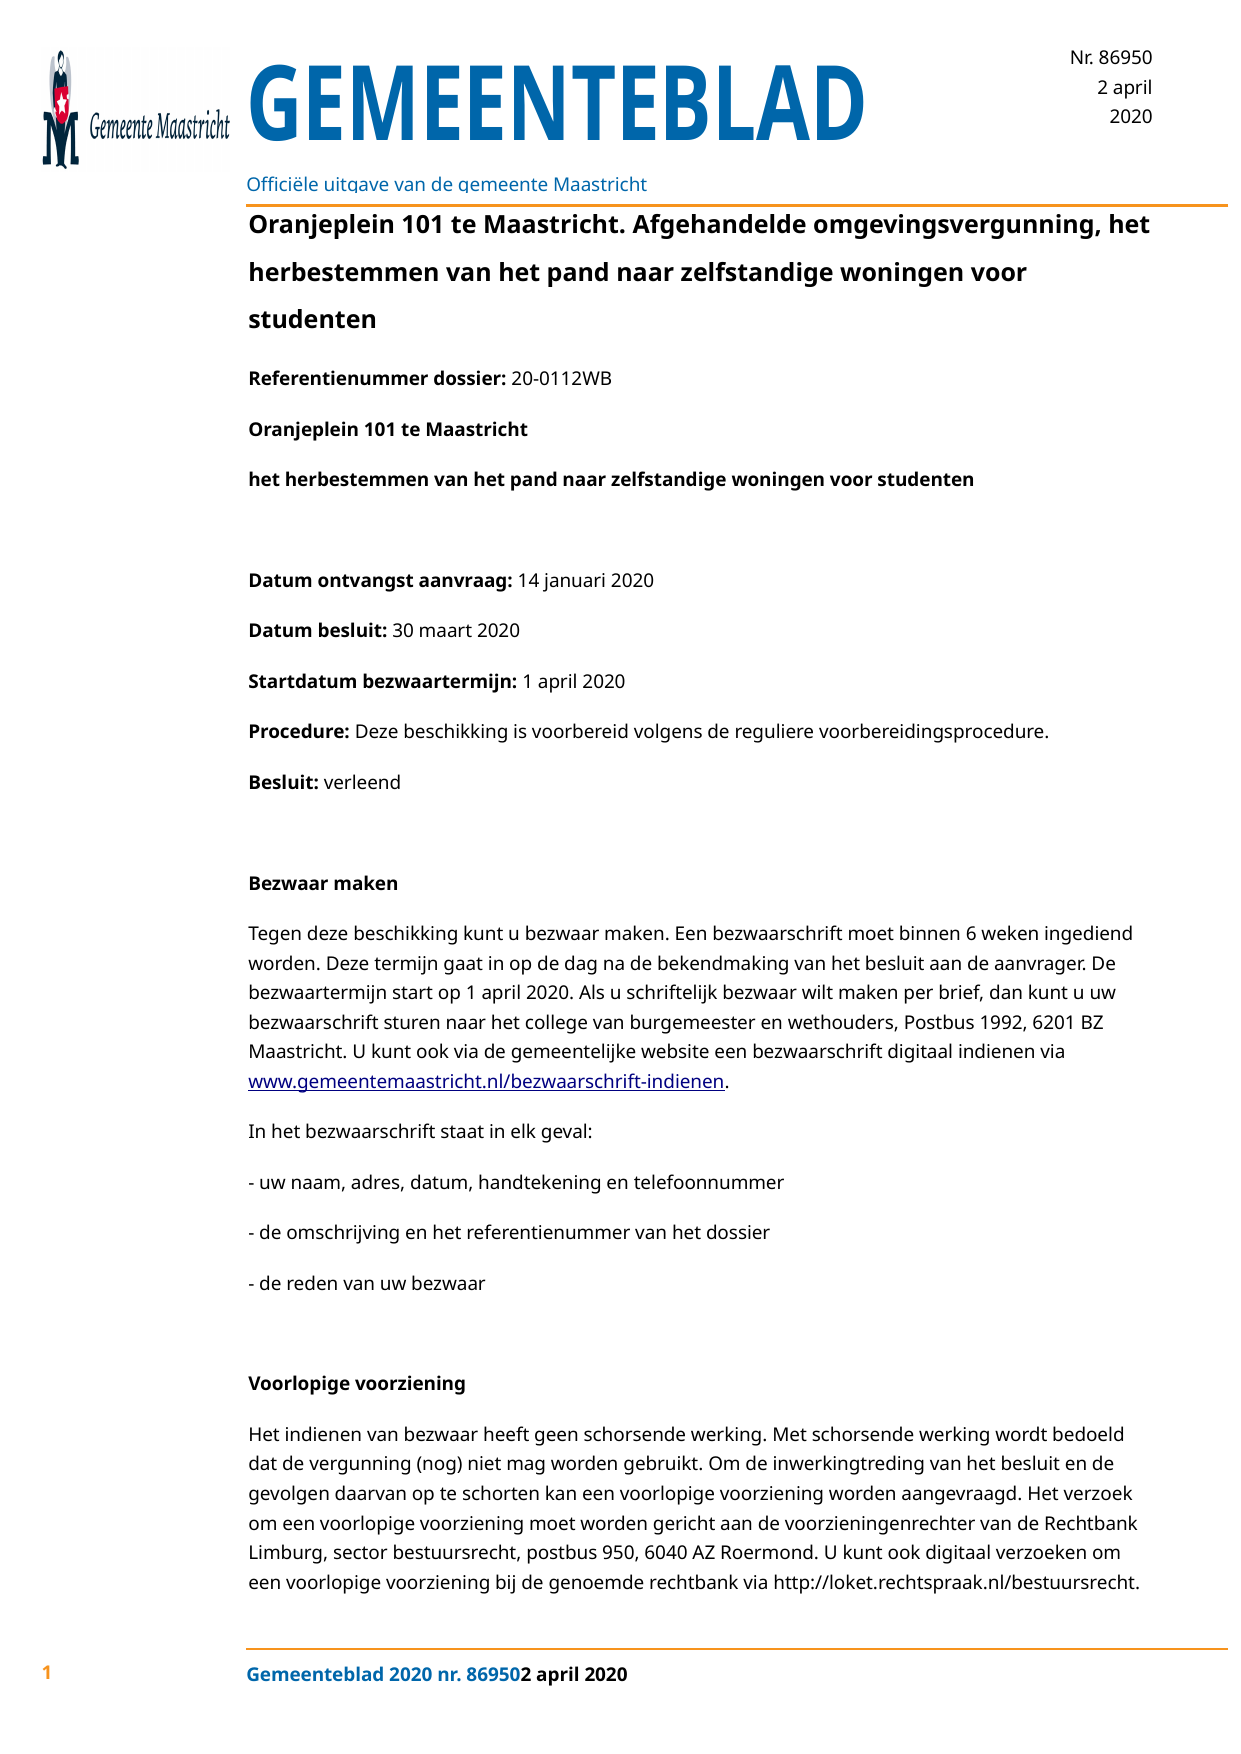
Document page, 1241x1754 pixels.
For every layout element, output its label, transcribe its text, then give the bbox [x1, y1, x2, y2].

text Oranjeplein 101 te Maastricht. Afgehandelde omgevingsvergunning, het herbestemmen van het pand naar zelfstandige woningen voor studenten [248, 207, 1152, 336]
text - uw naam, adres, datum, handtekening en telefoonnummer [248, 1169, 1152, 1194]
text - de omschrijving en het referentienummer van het dossier [248, 1219, 1152, 1245]
text Oranjeplein 101 te Maastricht [248, 416, 1152, 442]
text Bezwaar maken [248, 870, 1152, 895]
text Startdatum bezwaartermijn: 1 april 2020 [248, 668, 1152, 694]
text Besluit: verleend [248, 769, 1152, 794]
text In het bezwaarschrift staat in elk geval: [248, 1118, 1152, 1144]
text Het indienen van bezwaar heeft geen schorsende werking. Met schorsende werking wordt bedoeld dat de vergunning (nog) niet mag worden gebruikt. Om de inwerkingtreding van het besluit en de gevolgen daarvan op te schorten kan een voorlopige voorziening worden aangevraagd. Het verzoek om een voorlopige voorziening moet worden gericht aan de voorzieningenrechter van de Rechtbank Limburg, sector bestuursrecht, postbus 950, 6040 AZ Roermond. U kunt ook digitaal verzoeken om een voorlopige voorziening bij de genoemde rechtbank via http://loket.rechtspraak.nl/bestuursrecht. [248, 1421, 1152, 1594]
text Datum ontvangst aanvraag: 14 januari 2020 [248, 567, 1152, 593]
picture [41, 47, 231, 172]
text Referentienummer dossier: 20-0112WB [248, 366, 1152, 391]
text Datum besluit: 30 maart 2020 [248, 618, 1152, 643]
text Tegen deze beschikking kunt u bezwaar maken. Een bezwaarschrift moet binnen 6 weken ingediend worden. Deze termijn gaat in op de dag na de bekendmaking van het besluit aan de aanvrager. De bezwaartermijn start op 1 april 2020. Als u schriftelijk bezwaar wilt maken per brief, dan kunt u uw bezwaarschrift sturen naar het college van burgemeester en wethouders, Postbus 1992, 6201 BZ Maastricht. U kunt ook via de gemeentelijke website een bezwaarschrift digitaal indienen via www.gemeentemaastricht.nl/bezwaarschrift-indienen. [248, 920, 1152, 1094]
text Voorlopige voorziening [248, 1371, 1152, 1396]
text het herbestemmen van het pand naar zelfstandige woningen voor studenten [248, 466, 1152, 492]
text - de reden van uw bezwaar [248, 1270, 1152, 1295]
text Procedure: Deze beschikking is voorbereid volgens de reguliere voorbereidingsprocedure. [248, 718, 1152, 744]
